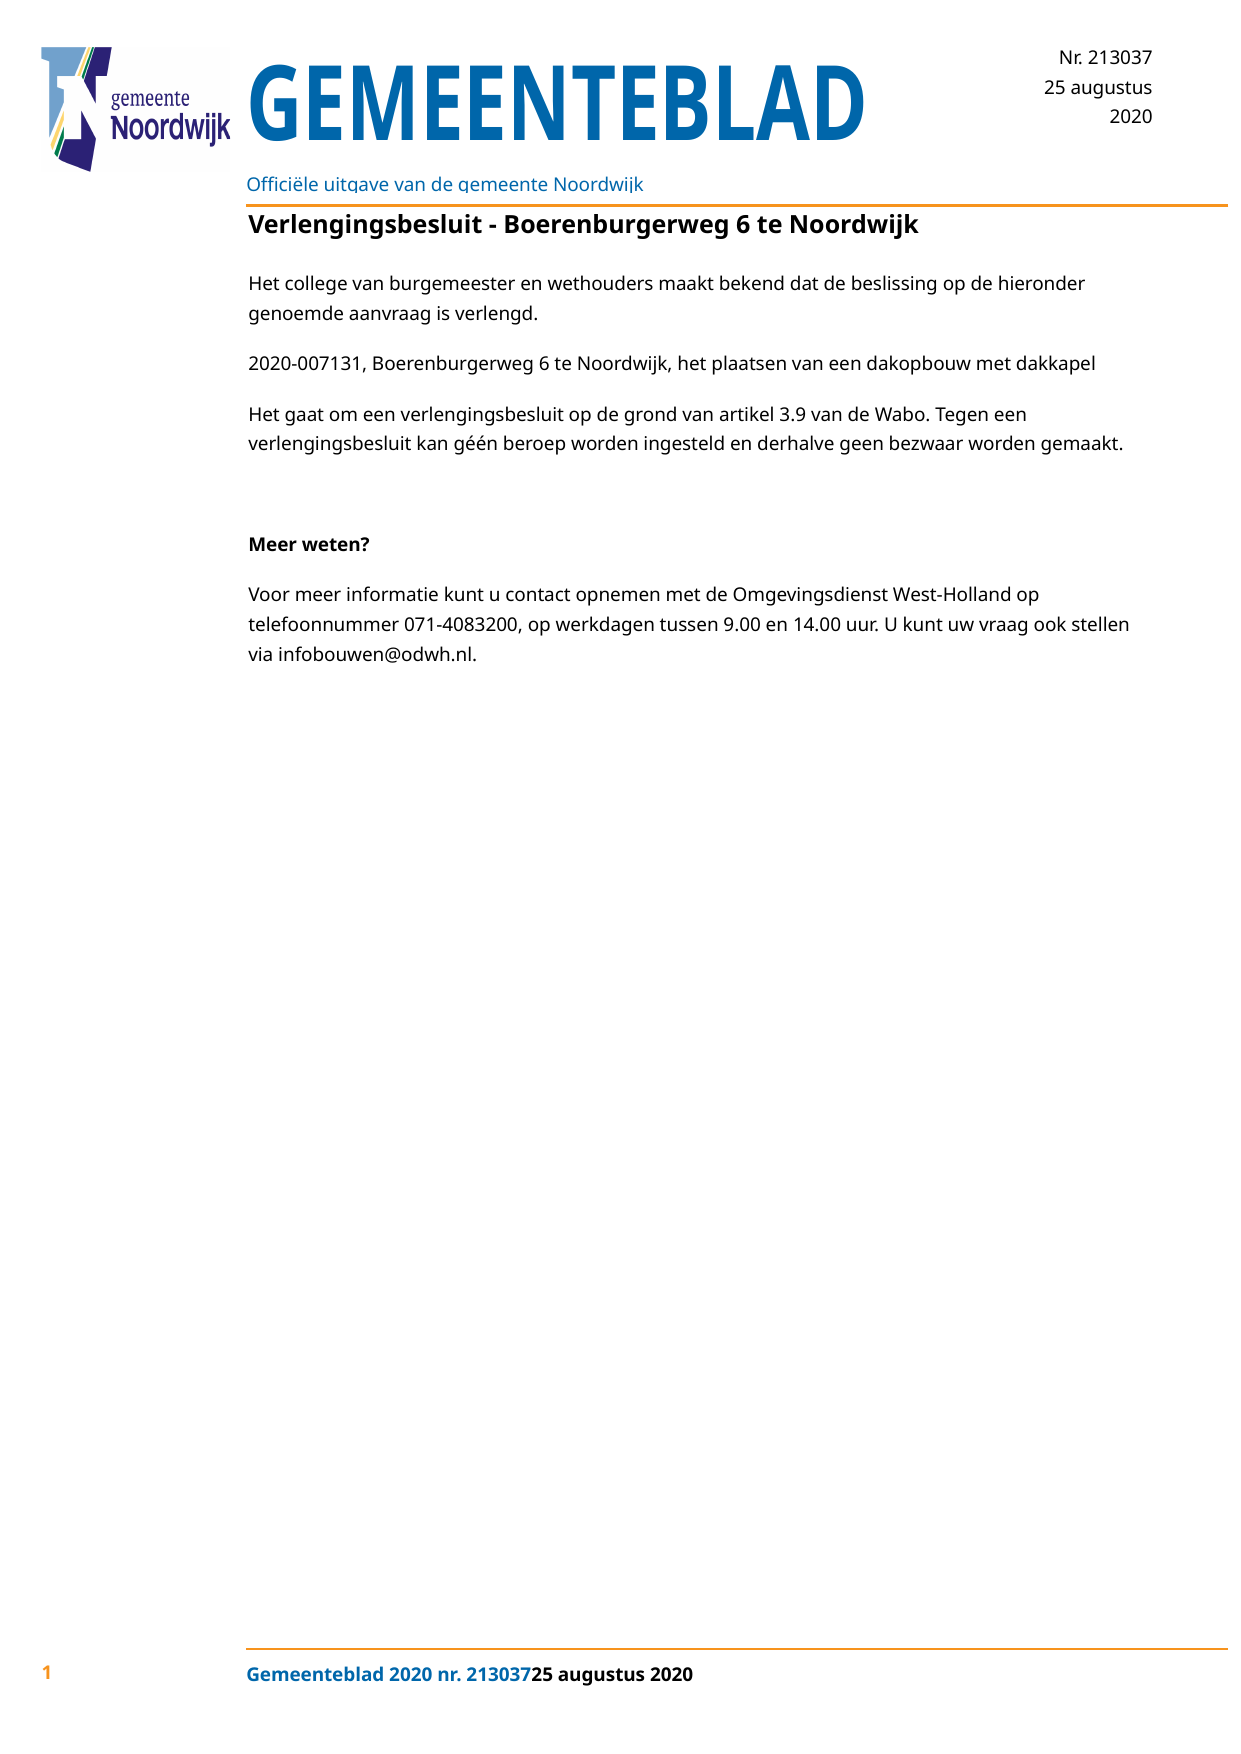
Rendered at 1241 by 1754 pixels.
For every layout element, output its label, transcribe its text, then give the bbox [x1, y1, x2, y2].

text Het gaat om een verlengingsbesluit op de grond van artikel 3.9 van de Wabo. Tegen een verlengingsbesluit kan géén beroep worden ingesteld en derhalve geen bezwaar worden gemaakt. [248, 401, 1152, 456]
text 2020-007131, Boerenburgerweg 6 te Noordwijk, het plaatsen van een dakopbouw met dakkapel [248, 350, 1152, 376]
text Verlengingsbesluit - Boerenburgerweg 6 te Noordwijk [248, 207, 1152, 241]
text Meer weten? [248, 531, 1152, 557]
picture [41, 47, 231, 172]
text Het college van burgemeester en wethouders maakt bekend dat de beslissing op de hieronder genoemde aanvraag is verlengd. [248, 270, 1152, 326]
text Voor meer informatie kunt u contact opnemen met de Omgevingsdienst West-Holland op telefoonnummer 071-4083200, op werkdagen tussen 9.00 en 14.00 uur. U kunt uw vraag ook stellen via infobouwen@odwh.nl. [248, 582, 1152, 666]
